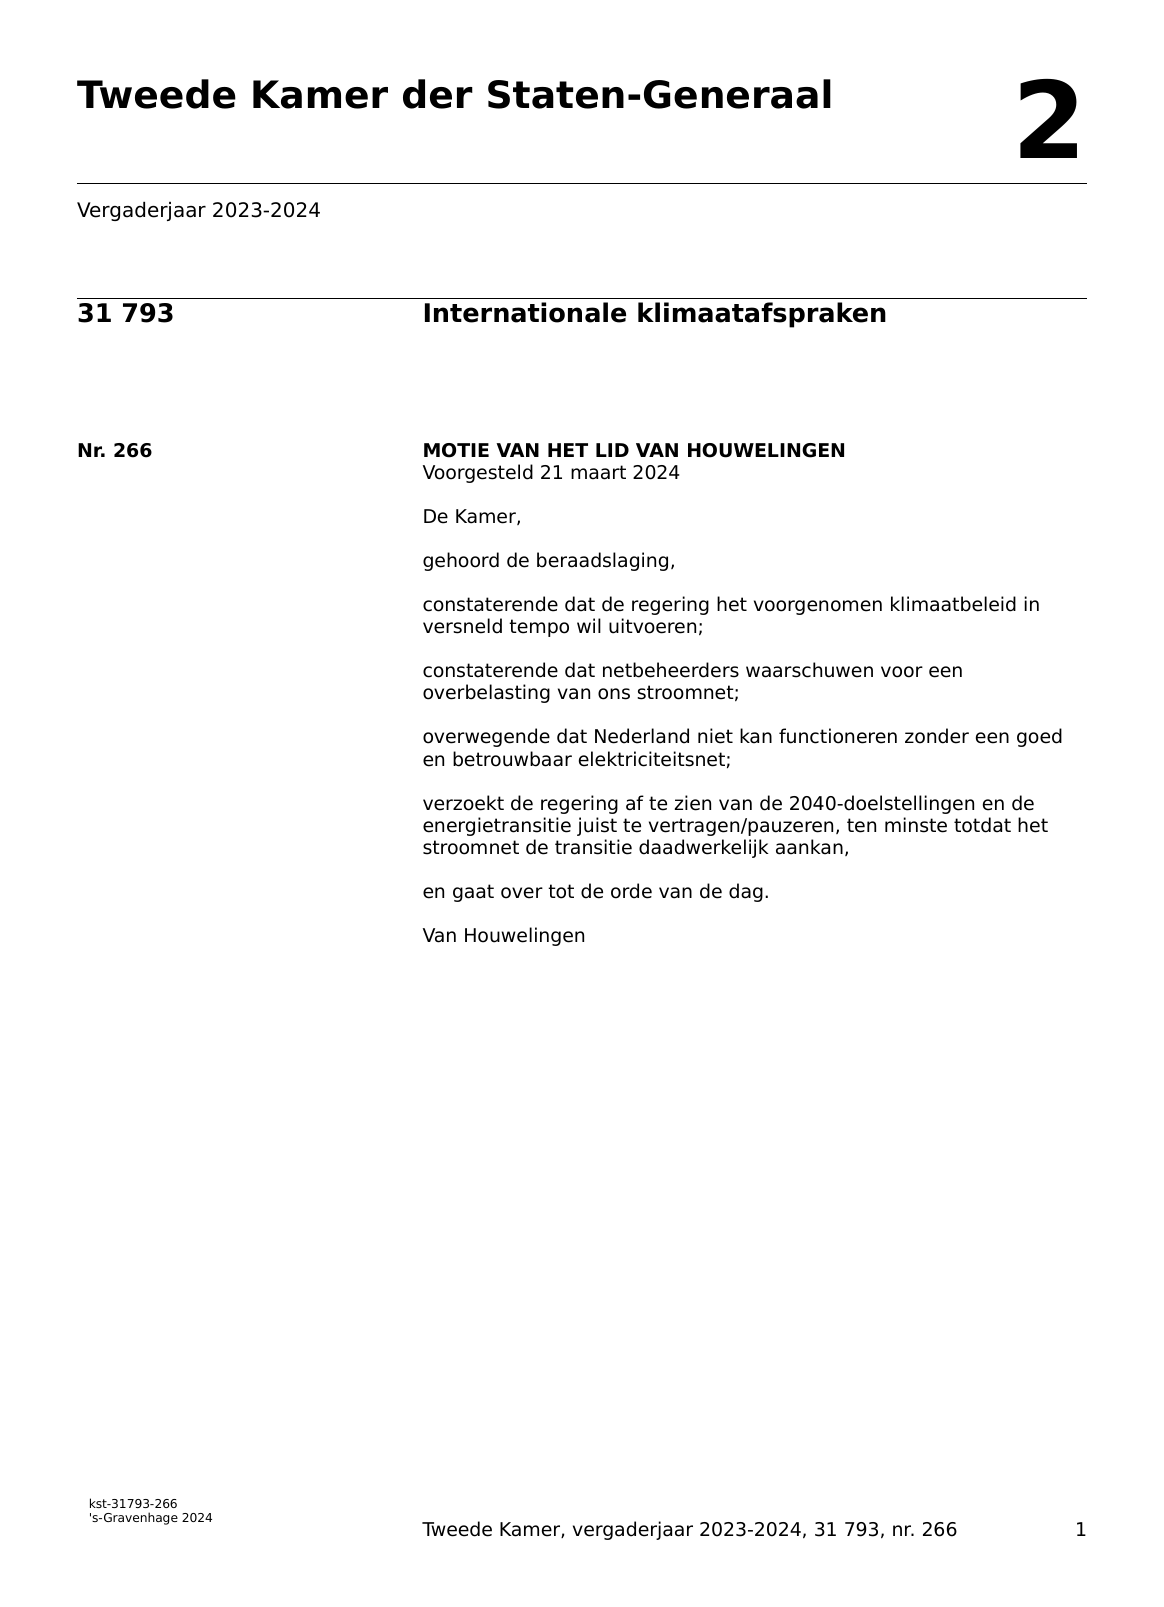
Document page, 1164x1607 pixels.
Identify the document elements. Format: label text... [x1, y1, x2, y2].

table_cell Vergaderjaar 2023-2024 [77, 184, 1087, 298]
text constaterende dat de regering het voorgenomen klimaatbeleid in versneld tempo wil uitvoeren; [422, 594, 1087, 638]
text gehoord de beraadslaging, [422, 550, 1087, 572]
subtitle 31 793 Internationale klimaatafspraken [77, 299, 1087, 329]
text Voorgesteld 21 maart 2024 [422, 462, 1087, 484]
text De Kamer, [422, 506, 1087, 528]
text Van Houwelingen [422, 925, 1087, 947]
table_header Tweede Kamer der Staten-Generaal [77, 59, 886, 183]
text constaterende dat netbeheerders waarschuwen voor een overbelasting van ons stroomnet; [422, 660, 1087, 704]
subtitle Nr. 266 MOTIE VAN HET LID VAN HOUWELINGEN [77, 440, 1087, 462]
text verzoekt de regering af te zien van de 2040-doelstellingen en de energietransitie juist te vertragen/pauzeren, ten minste totdat het stroomnet de transitie daadwerkelijk aankan, [422, 793, 1087, 858]
text 's-Gravenhage 2024 [88, 1511, 323, 1525]
text kst-31793-266 [88, 1497, 323, 1511]
text overwegende dat Nederland niet kan functioneren zonder een goed en betrouwbaar elektriciteitsnet; [422, 726, 1087, 770]
text en gaat over tot de orde van de dag. [422, 881, 1087, 903]
table_header 2 [886, 59, 1087, 183]
